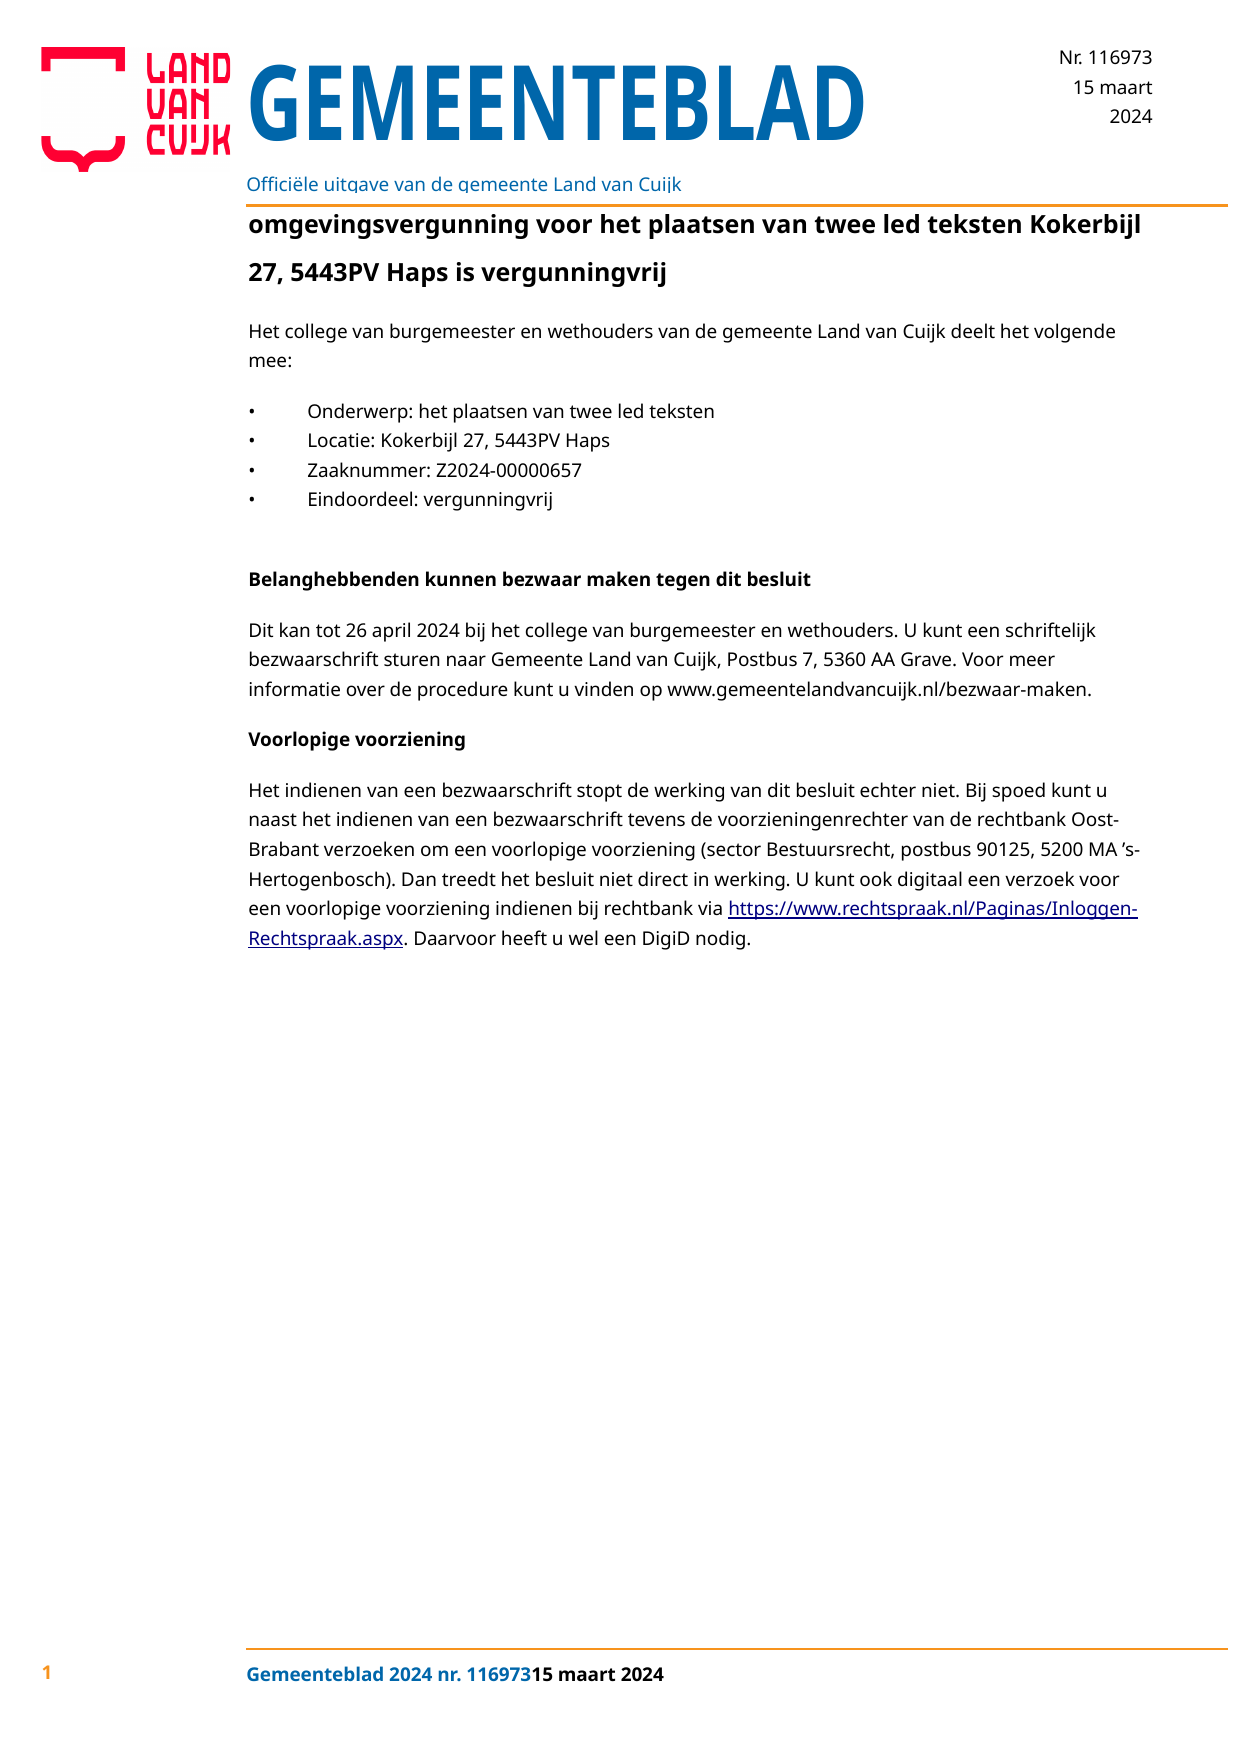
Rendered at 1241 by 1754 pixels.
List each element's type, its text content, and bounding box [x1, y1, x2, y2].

list Zaaknummer: Z2024-00000657 [248, 457, 1152, 483]
list Locatie: Kokerbijl 27, 5443PV Haps [248, 427, 1152, 453]
list Onderwerp: het plaatsen van twee led teksten [248, 398, 1152, 424]
text omgevingsvergunning voor het plaatsen van twee led teksten Kokerbijl 27, 5443PV Haps is vergunningvrij [248, 207, 1152, 288]
text Het indienen van een bezwaarschrift stopt de werking van dit besluit echter niet. Bij spoed kunt u naast het indienen van een bezwaarschrift tevens de voorzieningenrechter van de rechtbank Oost-Brabant verzoeken om een voorlopige voorziening (sector Bestuursrecht, postbus 90125, 5200 MA ’s-Hertogenbosch). Dan treedt het besluit niet direct in werking. U kunt ook digitaal een verzoek voor een voorlopige voorziening indienen bij rechtbank via https://www.rechtspraak.nl/Paginas/Inloggen-Rechtspraak.aspx. Daarvoor heeft u wel een DigiD nodig. [248, 777, 1152, 951]
text Het college van burgemeester en wethouders van de gemeente Land van Cuijk deelt het volgende mee: [248, 318, 1152, 373]
text Dit kan tot 26 april 2024 bij het college van burgemeester en wethouders. U kunt een schriftelijk bezwaarschrift sturen naar Gemeente Land van Cuijk, Postbus 7, 5360 AA Grave. Voor meer informatie over de procedure kunt u vinden op www.gemeentelandvancuijk.nl/bezwaar-maken. [248, 617, 1152, 702]
text Belanghebbenden kunnen bezwaar maken tegen dit besluit [248, 567, 1152, 592]
text Voorlopige voorziening [248, 727, 1152, 752]
picture [41, 47, 231, 172]
list Eindoordeel: vergunningvrij [248, 487, 1152, 512]
